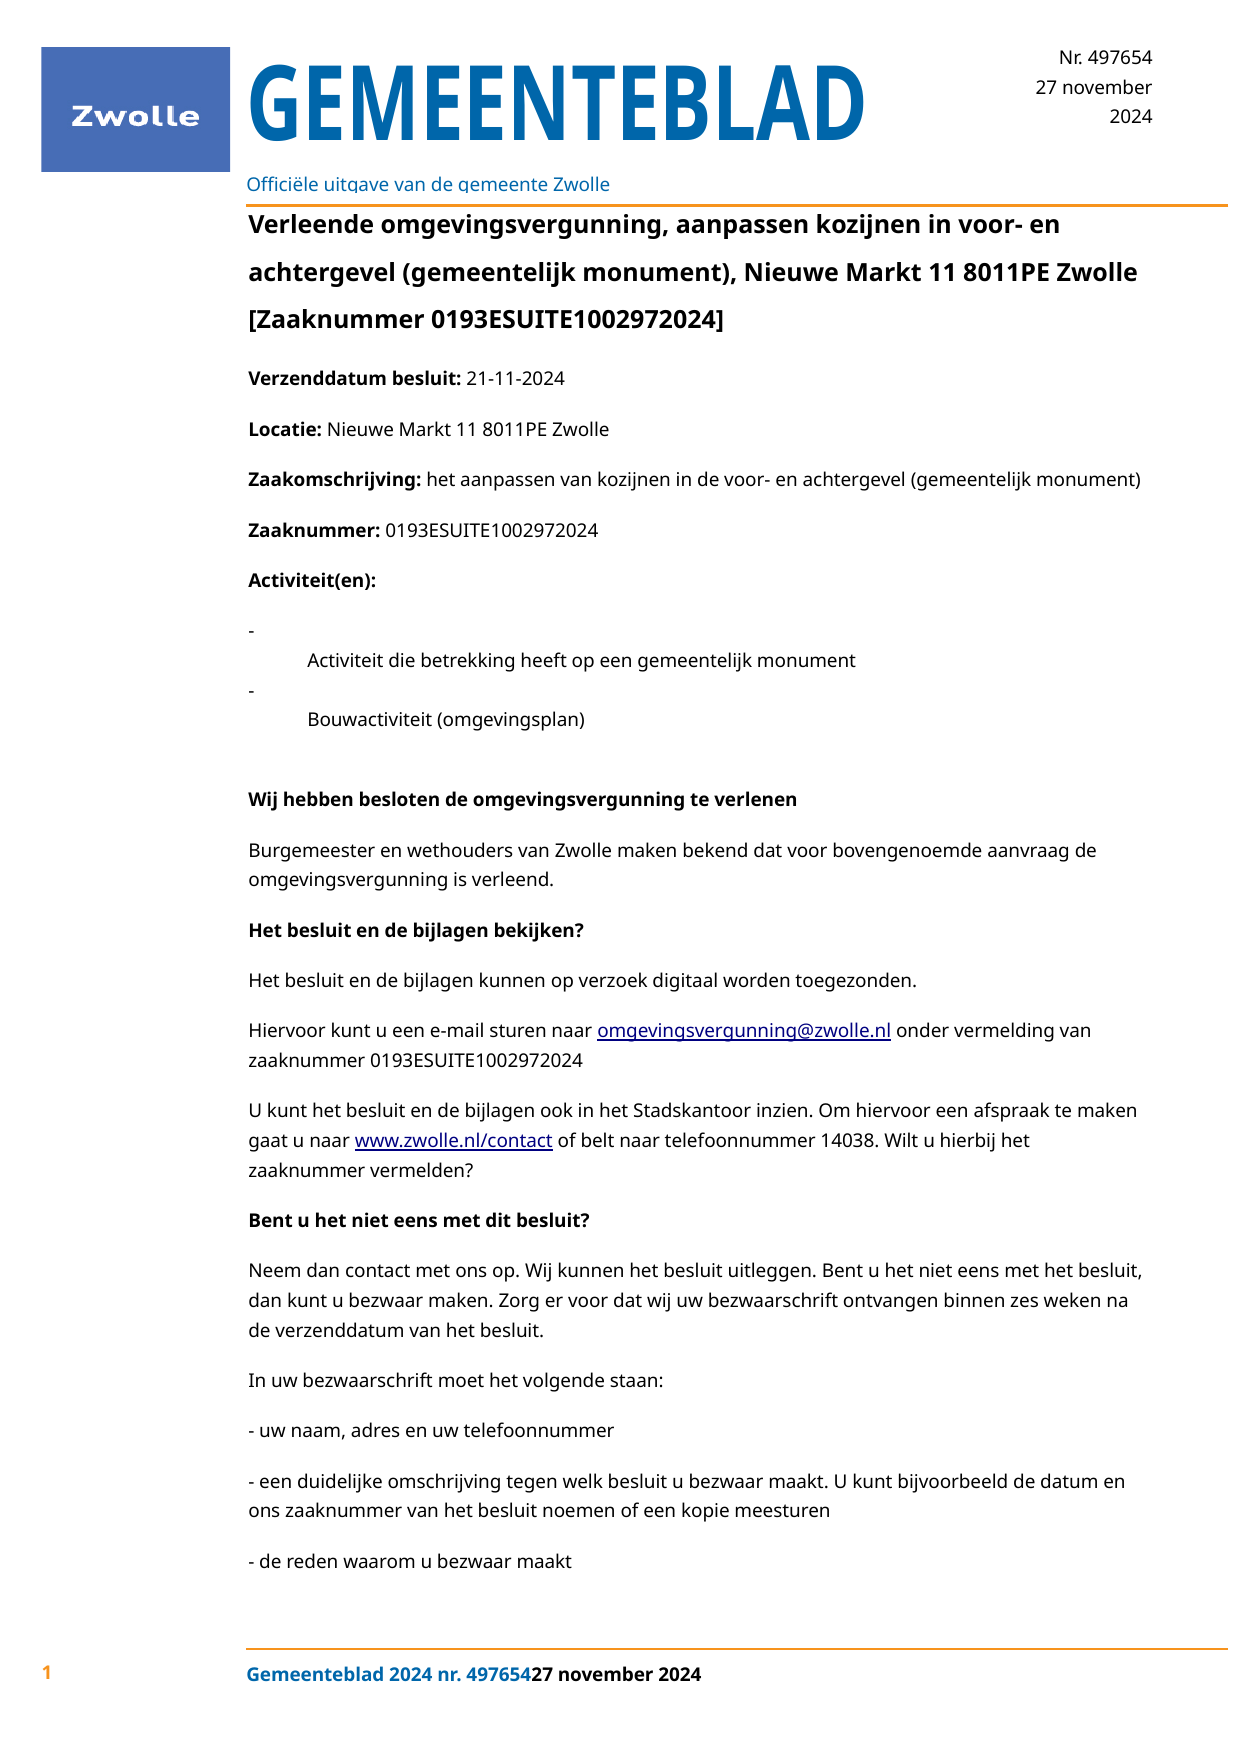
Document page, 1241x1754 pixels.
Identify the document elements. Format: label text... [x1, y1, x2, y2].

list Activiteit die betrekking heeft op een gemeentelijk monument [248, 647, 1152, 673]
list Bouwactiviteit (omgevingsplan) [248, 706, 1152, 732]
text Verzenddatum besluit: 21-11-2024 [248, 366, 1152, 391]
text - uw naam, adres en uw telefoonnummer [248, 1418, 1152, 1443]
text Activiteit(en): [248, 567, 1152, 593]
text Bent u het niet eens met dit besluit? [248, 1207, 1152, 1233]
text Het besluit en de bijlagen bekijken? [248, 917, 1152, 942]
text U kunt het besluit en de bijlagen ook in het Stadskantoor inzien. Om hiervoor een afspraak te maken gaat u naar www.zwolle.nl/contact of belt naar telefoonnummer 14038. Wilt u hierbij het zaaknummer vermelden? [248, 1098, 1152, 1182]
text Het besluit en de bijlagen kunnen op verzoek digitaal worden toegezonden. [248, 967, 1152, 993]
text Wij hebben besloten de omgevingsvergunning te verlenen [248, 786, 1152, 812]
picture [41, 47, 231, 172]
text Zaakomschrijving: het aanpassen van kozijnen in de voor- en achtergevel (gemeentelijk monument) [248, 466, 1152, 492]
text Zaaknummer: 0193ESUITE1002972024 [248, 517, 1152, 542]
text Hiervoor kunt u een e-mail sturen naar omgevingsvergunning@zwolle.nl onder vermelding van zaaknummer 0193ESUITE1002972024 [248, 1018, 1152, 1073]
text Verleende omgevingsvergunning, aanpassen kozijnen in voor- en achtergevel (gemeentelijk monument), Nieuwe Markt 11 8011PE Zwolle [Zaaknummer 0193ESUITE1002972024] [248, 207, 1152, 336]
text - de reden waarom u bezwaar maakt [248, 1548, 1152, 1574]
text Locatie: Nieuwe Markt 11 8011PE Zwolle [248, 416, 1152, 442]
text - een duidelijke omschrijving tegen welk besluit u bezwaar maakt. U kunt bijvoorbeeld de datum en ons zaaknummer van het besluit noemen of een kopie meesturen [248, 1468, 1152, 1523]
text In uw bezwaarschrift moet het volgende staan: [248, 1367, 1152, 1393]
text Burgemeester en wethouders van Zwolle maken bekend dat voor bovengenoemde aanvraag de omgevingsvergunning is verleend. [248, 837, 1152, 892]
text Neem dan contact met ons op. Wij kunnen het besluit uitleggen. Bent u het niet eens met het besluit, dan kunt u bezwaar maken. Zorg er voor dat wij uw bezwaarschrift ontvangen binnen zes weken na de verzenddatum van het besluit. [248, 1258, 1152, 1342]
